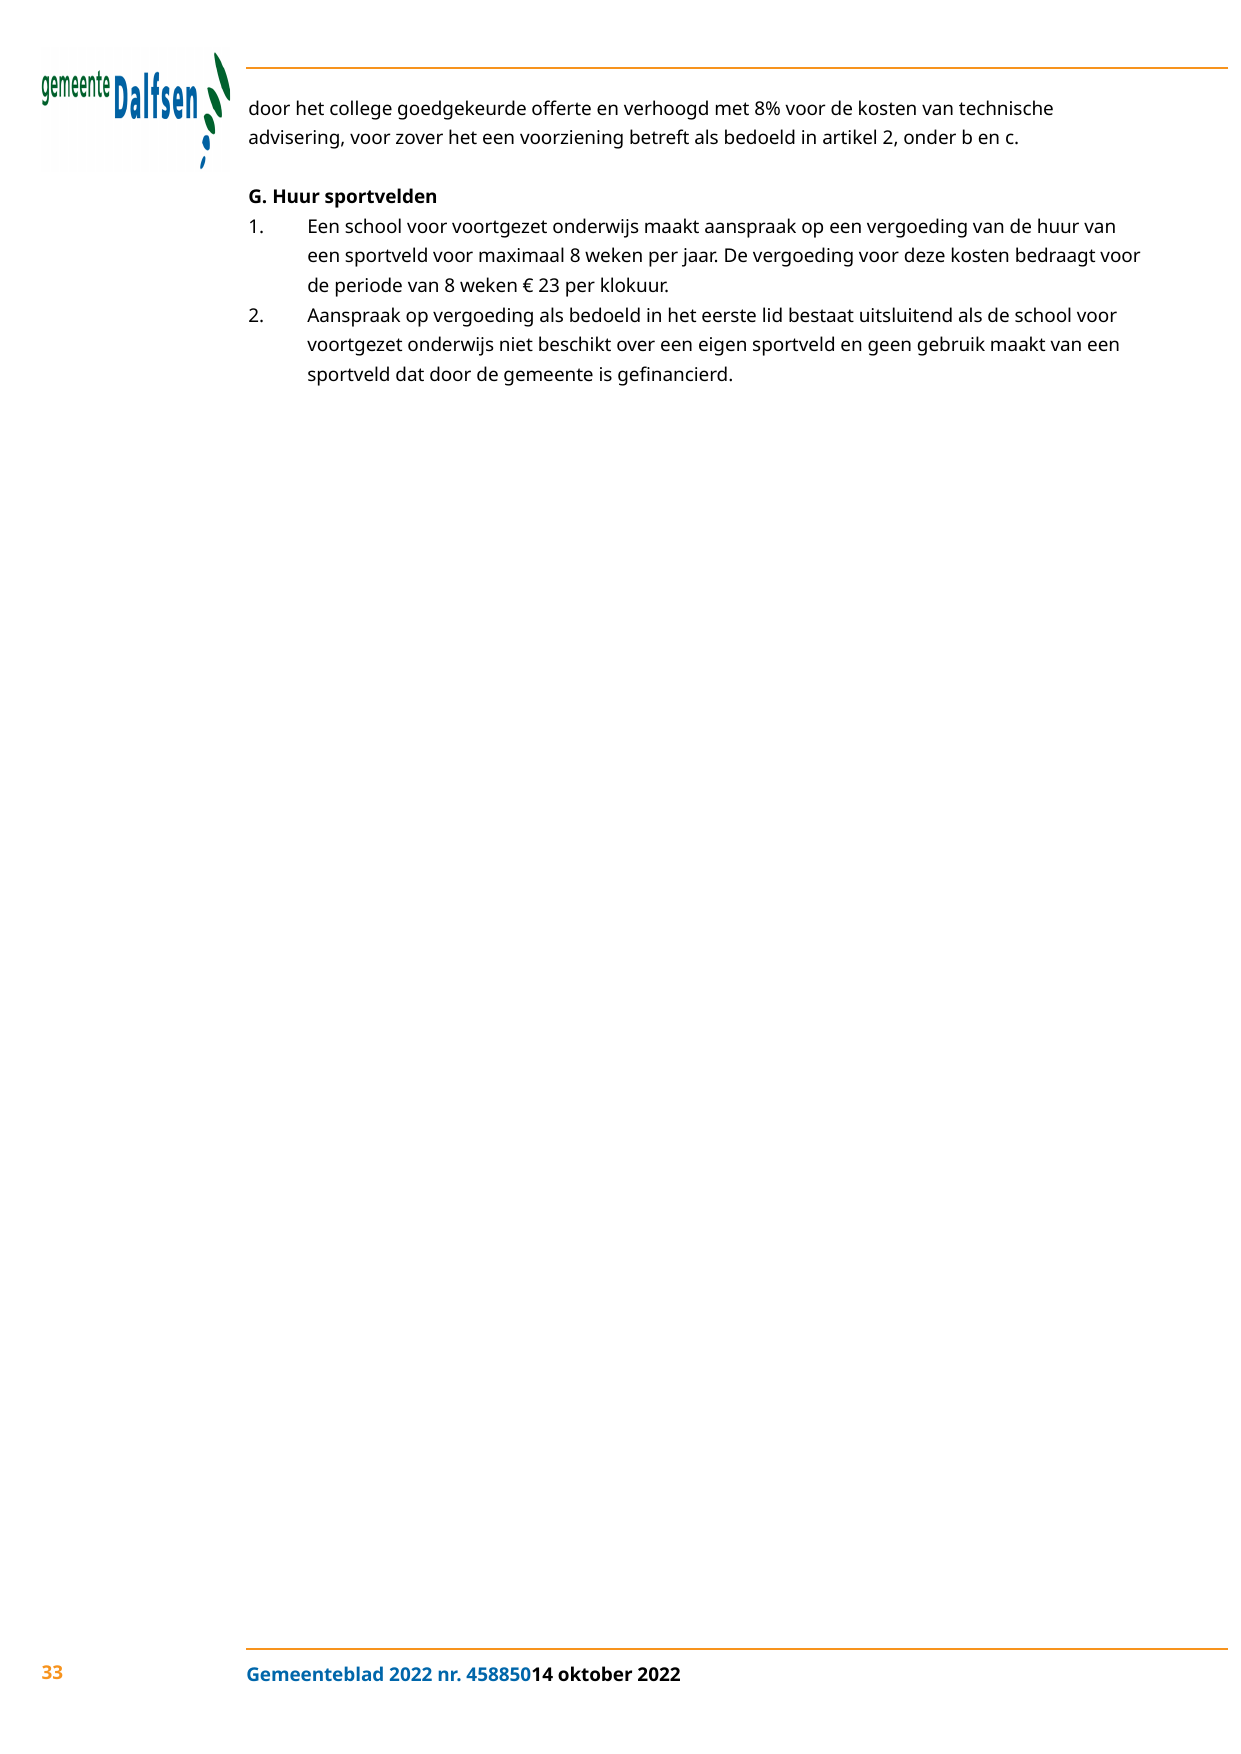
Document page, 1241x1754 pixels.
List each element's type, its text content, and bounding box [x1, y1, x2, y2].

text door het college goedgekeurde offerte en verhoogd met 8% voor de kosten van technische advisering, voor zover het een voorziening betreft als bedoeld in artikel 2, onder b en c. [248, 95, 1152, 150]
list Aanspraak op vergoeding als bedoeld in het eerste lid bestaat uitsluitend als de school voor voortgezet onderwijs niet beschikt over een eigen sportveld en geen gebruik maakt van een sportveld dat door de gemeente is gefinancierd. [248, 302, 1152, 387]
picture [41, 47, 231, 172]
text G. Huur sportvelden [248, 183, 1152, 209]
list Een school voor voortgezet onderwijs maakt aanspraak op een vergoeding van de huur van een sportveld voor maximaal 8 weken per jaar. De vergoeding voor deze kosten bedraagt voor de periode van 8 weken € 23 per klokuur. [248, 213, 1152, 298]
